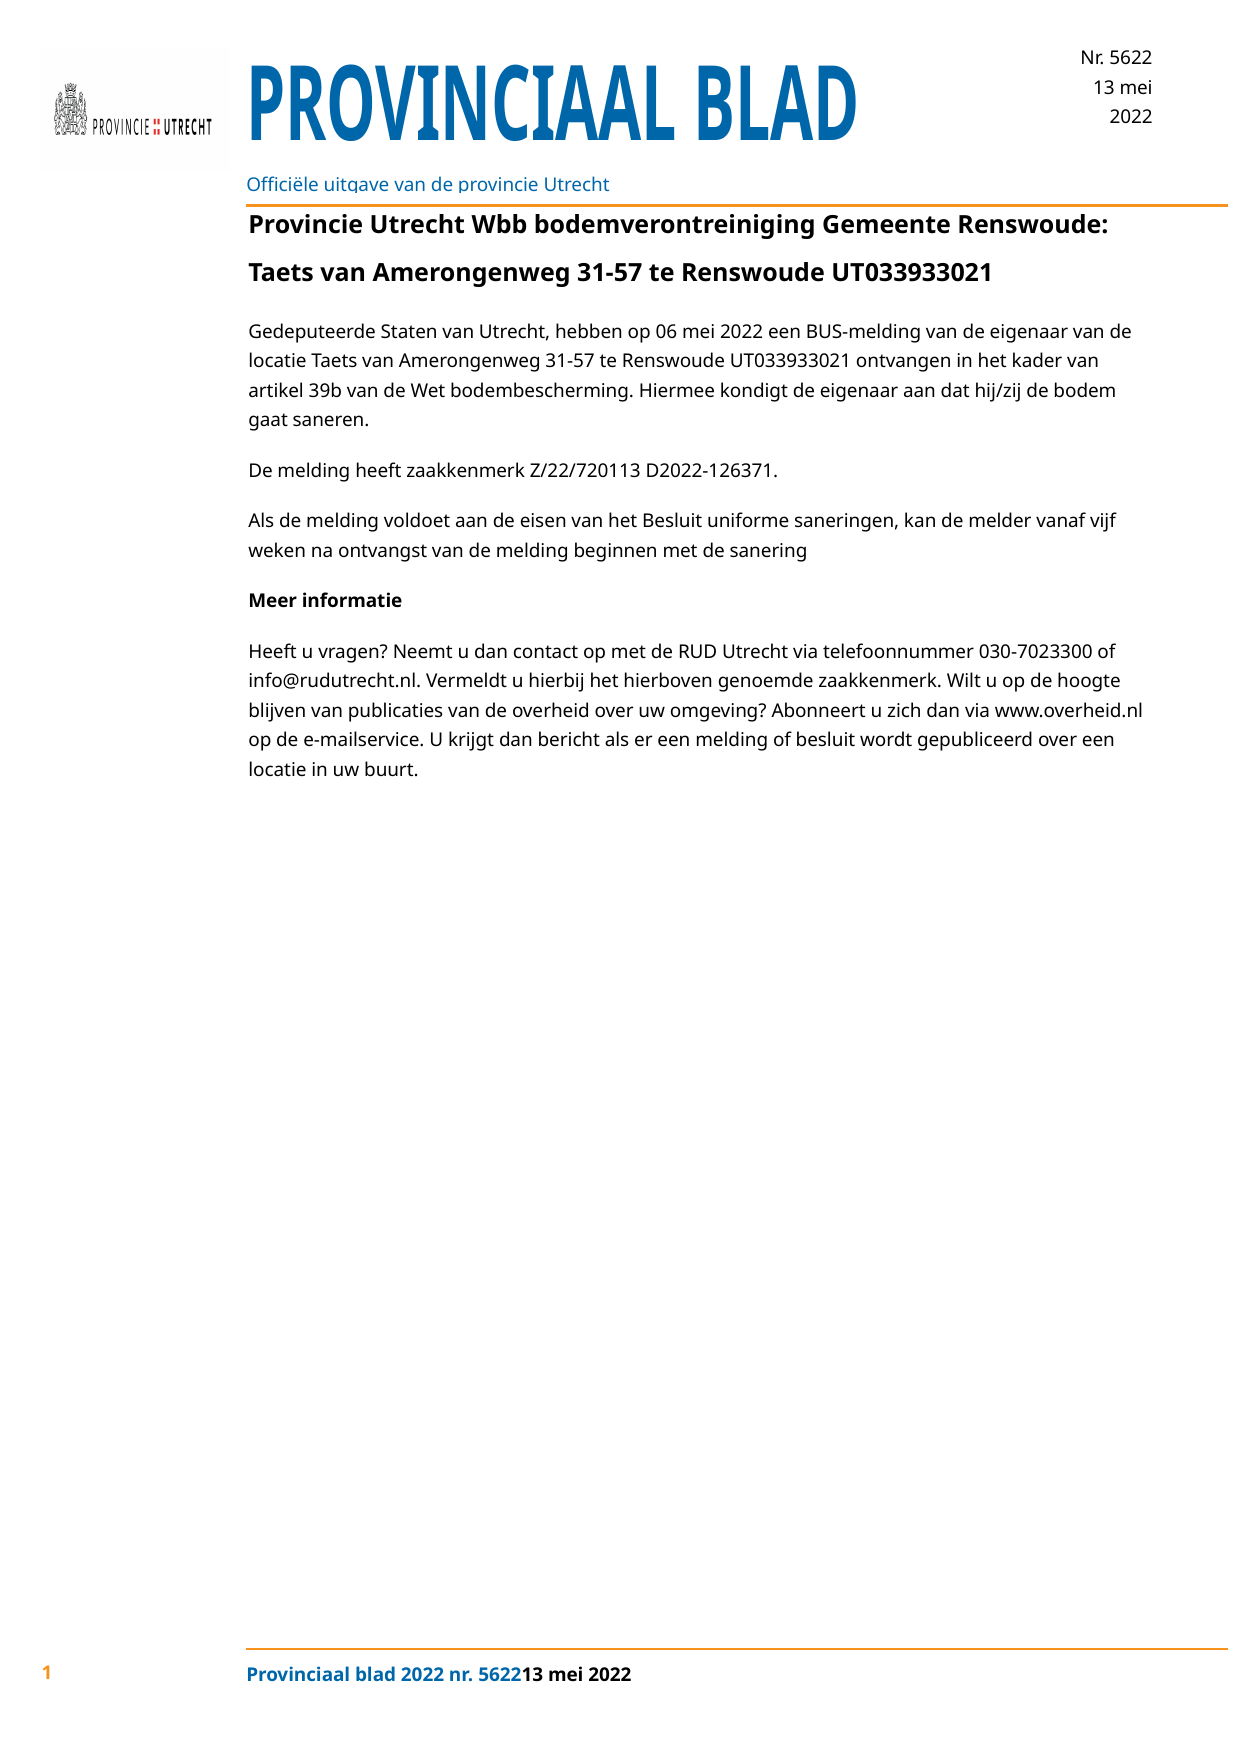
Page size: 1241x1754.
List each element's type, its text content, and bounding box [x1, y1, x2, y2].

text Provincie Utrecht Wbb bodemverontreiniging Gemeente Renswoude: Taets van Amerongenweg 31-57 te Renswoude UT033933021 [248, 207, 1152, 288]
text De melding heeft zaakkenmerk Z/22/720113 D2022-126371. [248, 457, 1152, 483]
picture [41, 47, 231, 172]
text Meer informatie [248, 587, 1152, 613]
text Heeft u vragen? Neemt u dan contact op met de RUD Utrecht via telefoonnummer 030-7023300 of info@rudutrecht.nl. Vermeldt u hierbij het hierboven genoemde zaakkenmerk. Wilt u op de hoogte blijven van publicaties van de overheid over uw omgeving? Abonneert u zich dan via www.overheid.nl op de e-mailservice. U krijgt dan bericht als er een melding of besluit wordt gepubliceerd over een locatie in uw buurt. [248, 638, 1152, 782]
text Gedeputeerde Staten van Utrecht, hebben op 06 mei 2022 een BUS-melding van de eigenaar van de locatie Taets van Amerongenweg 31-57 te Renswoude UT033933021 ontvangen in het kader van artikel 39b van de Wet bodembescherming. Hiermee kondigt de eigenaar aan dat hij/zij de bodem gaat saneren. [248, 318, 1152, 432]
text Als de melding voldoet aan de eisen van het Besluit uniforme saneringen, kan de melder vanaf vijf weken na ontvangst van de melding beginnen met de sanering [248, 507, 1152, 563]
